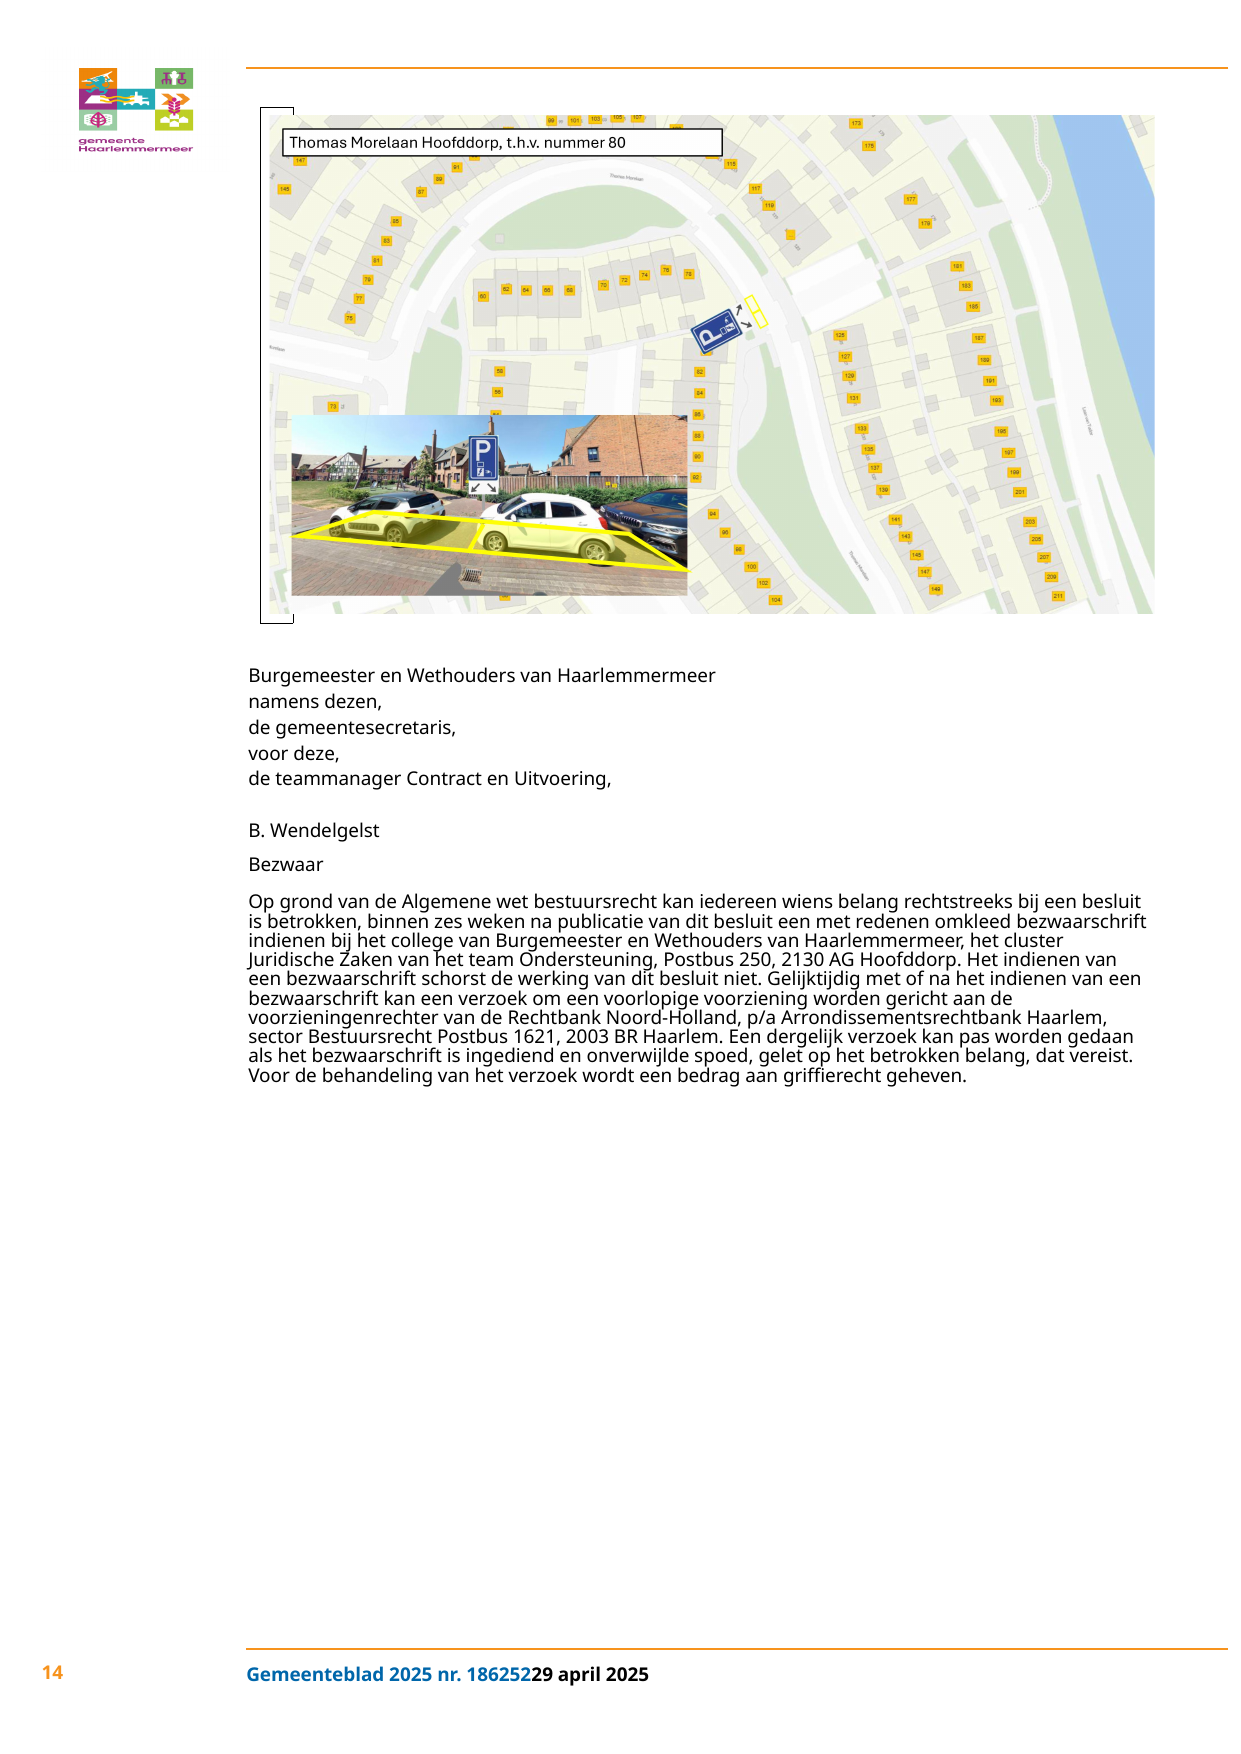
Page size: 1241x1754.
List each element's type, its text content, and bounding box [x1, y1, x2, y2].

text voor deze, [248, 740, 1152, 766]
text de teammanager Contract en Uitvoering, [248, 766, 1152, 791]
text de gemeentesecretaris, [248, 714, 1152, 740]
text Op grond van de Algemene wet bestuursrecht kan iedereen wiens belang rechtstreeks bij een besluit is betrokken, binnen zes weken na publicatie van dit besluit een met redenen omkleed bezwaarschrift indienen bij het college van Burgemeester en Wethouders van Haarlemmermeer, het cluster Juridische Zaken van het team Ondersteuning, Postbus 250, 2130 AG Hoofddorp. Het indienen van een bezwaarschrift schorst de werking van dit besluit niet. Gelijktijdig met of na het indienen van een bezwaarschrift kan een verzoek om een voorlopige voorziening worden gericht aan de voorzieningenrechter van de Rechtbank Noord-Holland, p/a Arrondissementsrechtbank Haarlem, sector Bestuursrecht Postbus 1621, 2003 BR Haarlem. Een dergelijk verzoek kan pas worden gedaan als het bezwaarschrift is ingediend en onverwijlde spoed, gelet op het betrokken belang, dat vereist. Voor de behandeling van het verzoek wordt een bedrag aan griffierecht geheven. [248, 893, 1152, 1086]
picture [41, 47, 231, 172]
text namens dezen, [248, 688, 1152, 714]
text B. Wendelgelst [248, 817, 1152, 843]
picture [268, 115, 1155, 614]
text Burgemeester en Wethouders van Haarlemmermeer [248, 663, 1152, 688]
text Bezwaar [248, 856, 1152, 876]
